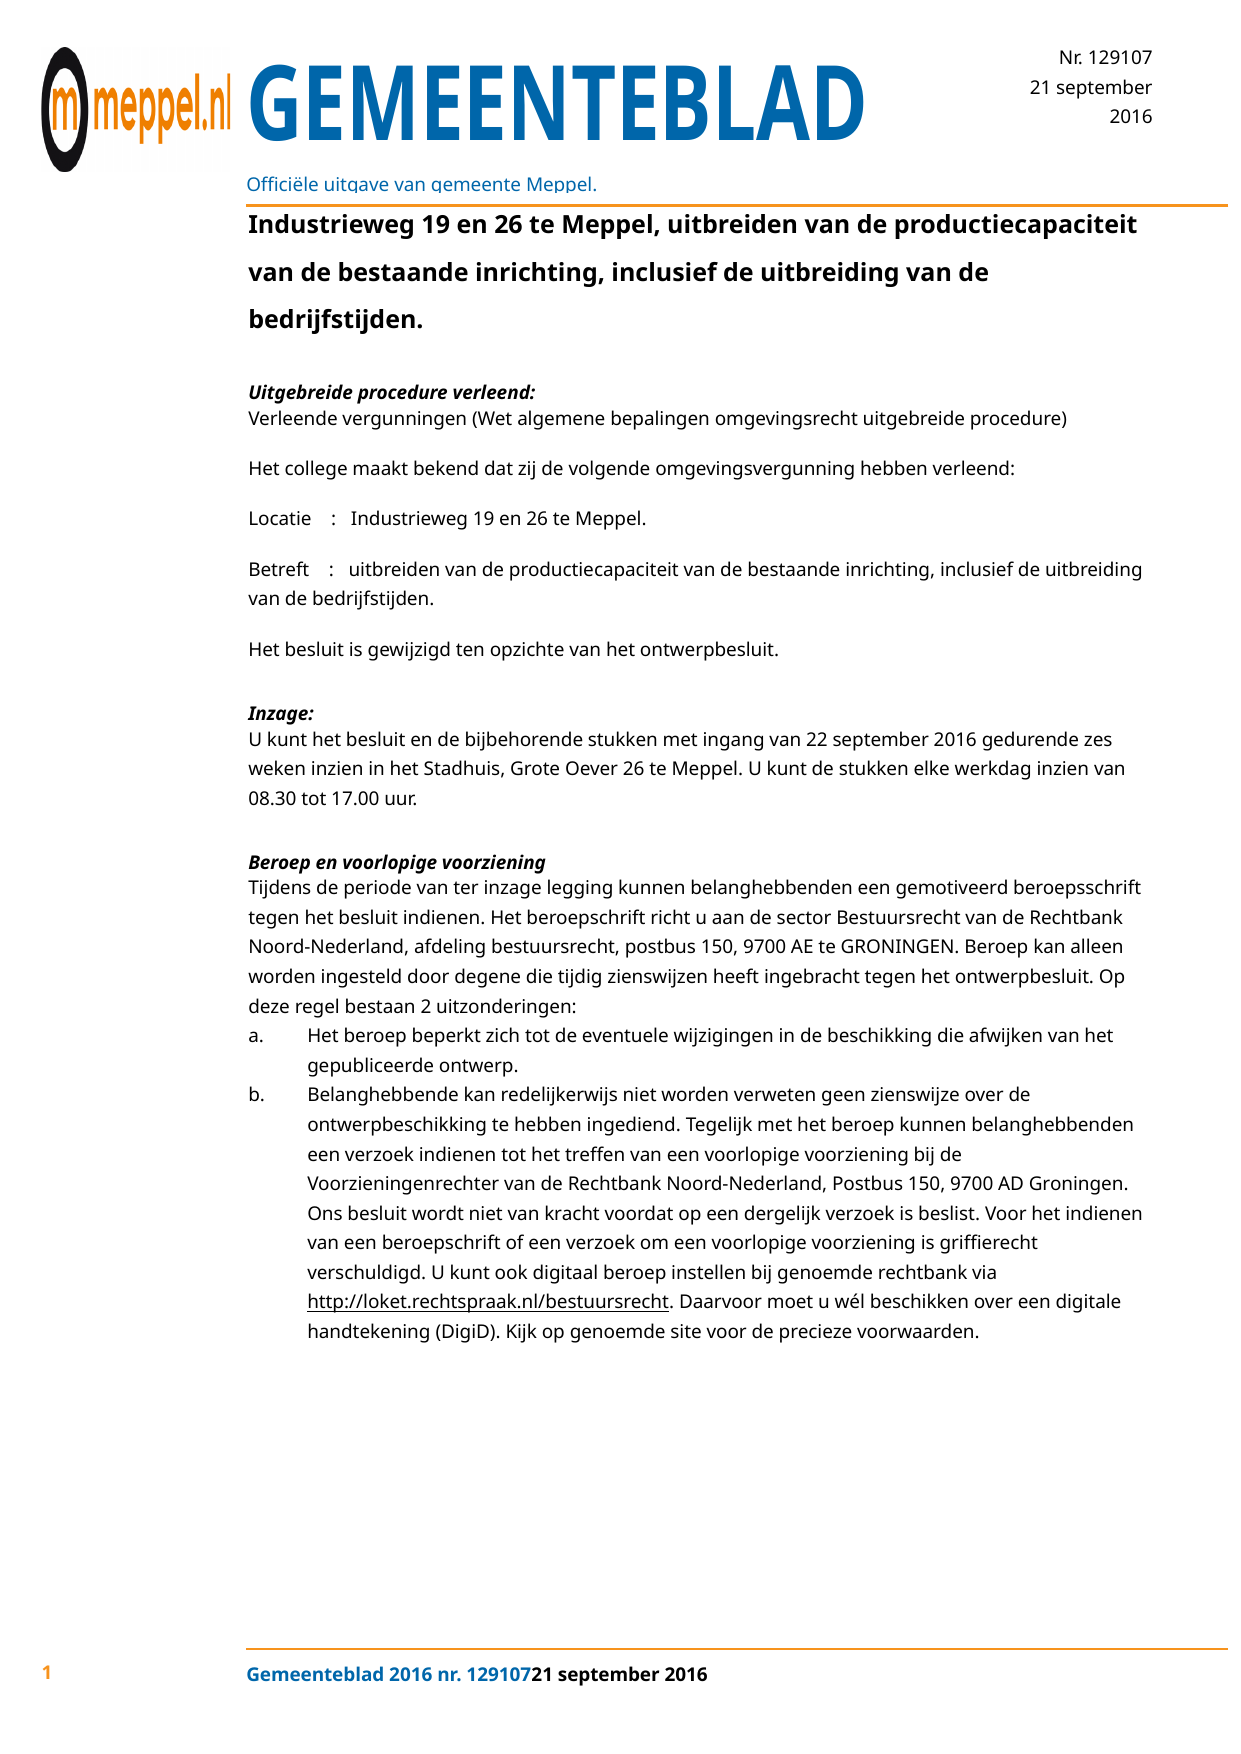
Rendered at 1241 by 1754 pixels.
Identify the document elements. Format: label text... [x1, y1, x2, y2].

text Tijdens de periode van ter inzage legging kunnen belanghebbenden een gemotiveerd beroepsschrift tegen het besluit indienen. Het beroepschrift richt u aan de sector Bestuursrecht van de Rechtbank Noord-Nederland, afdeling bestuursrecht, postbus 150, 9700 AE te GRONINGEN. Beroep kan alleen worden ingesteld door degene die tijdig zienswijzen heeft ingebracht tegen het ontwerpbesluit. Op deze regel bestaan 2 uitzonderingen: [248, 874, 1152, 1019]
text Locatie : Industrieweg 19 en 26 te Meppel. [248, 506, 1152, 531]
list Belanghebbende kan redelijkerwijs niet worden verweten geen zienswijze over de ontwerpbeschikking te hebben ingediend. Tegelijk met het beroep kunnen belanghebbenden een verzoek indienen tot het treffen van een voorlopige voorziening bij de Voorzieningenrechter van de Rechtbank Noord-Nederland, Postbus 150, 9700 AD Groningen. Ons besluit wordt niet van kracht voordat op een dergelijk verzoek is beslist. Voor het indienen van een beroepschrift of een verzoek om een voorlopige voorziening is griffierecht verschuldigd. U kunt ook digitaal beroep instellen bij genoemde rechtbank via http://loket.rechtspraak.nl/bestuursrecht. Daarvoor moet u wél beschikken over een digitale handtekening (DigiD). Kijk op genoemde site voor de precieze voorwaarden. [248, 1082, 1152, 1344]
text Het college maakt bekend dat zij de volgende omgevingsvergunning hebben verleend: [248, 455, 1152, 481]
text Het besluit is gewijzigd ten opzichte van het ontwerpbesluit. [248, 636, 1152, 662]
text Industrieweg 19 en 26 te Meppel, uitbreiden van de productiecapaciteit van de bestaande inrichting, inclusief de uitbreiding van de bedrijfstijden. [248, 207, 1152, 336]
picture [41, 47, 231, 172]
list Het beroep beperkt zich tot de eventuele wijzigingen in de beschikking die afwijken van het gepubliceerde ontwerp. [248, 1022, 1152, 1078]
text Betreft : uitbreiden van de productiecapaciteit van de bestaande inrichting, inclusief de uitbreiding van de bedrijfstijden. [248, 556, 1152, 611]
text Verleende vergunningen (Wet algemene bepalingen omgevingsrecht uitgebreide procedure) [248, 405, 1152, 431]
text Beroep en voorlopige voorziening [248, 849, 1152, 874]
text Uitgebreide procedure verleend: [248, 379, 1152, 405]
text U kunt het besluit en de bijbehorende stukken met ingang van 22 september 2016 gedurende zes weken inzien in het Stadhuis, Grote Oever 26 te Meppel. U kunt de stukken elke werkdag inzien van 08.30 tot 17.00 uur. [248, 726, 1152, 811]
text Inzage: [248, 700, 1152, 726]
